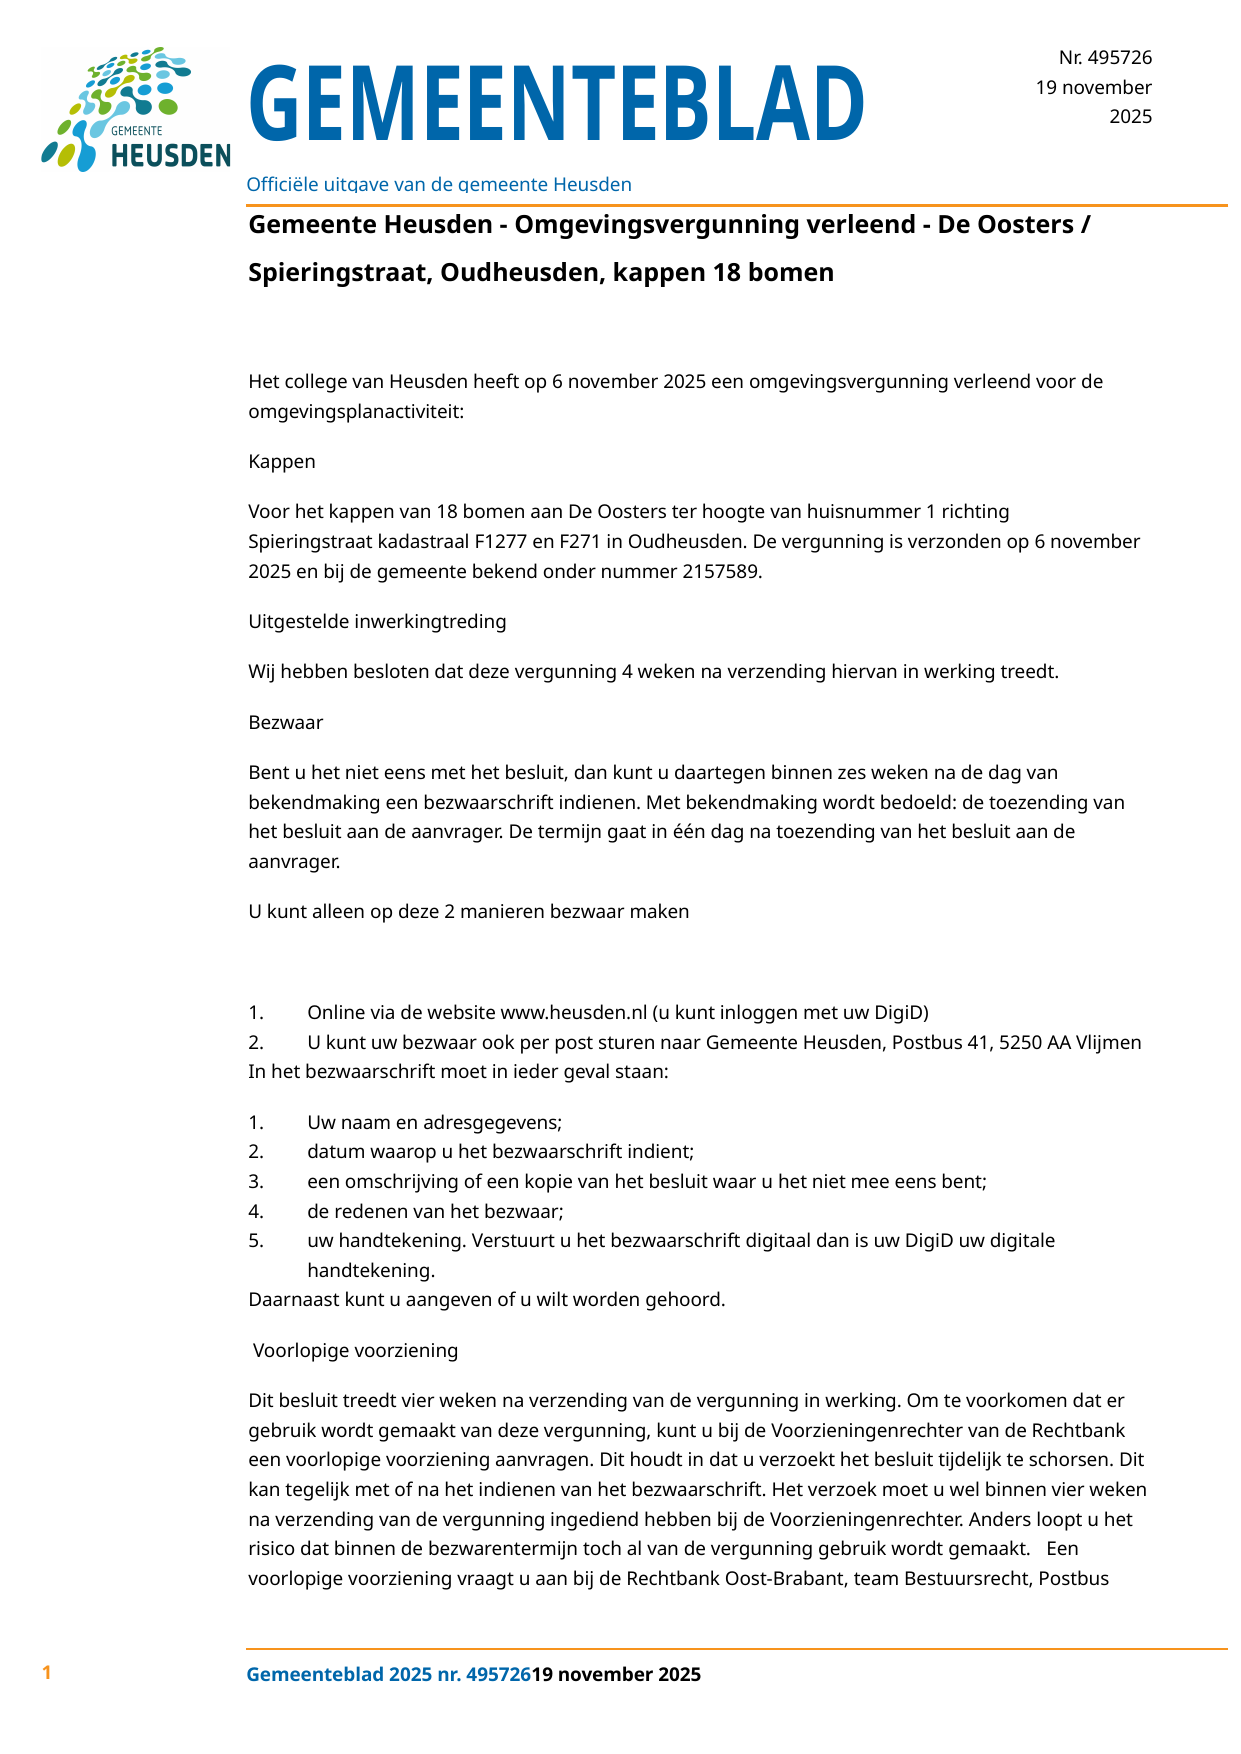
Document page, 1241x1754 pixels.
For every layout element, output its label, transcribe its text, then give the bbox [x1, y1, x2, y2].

list uw handtekening. Verstuurt u het bezwaarschrift digitaal dan is uw DigiD uw digitale handtekening. [248, 1227, 1152, 1283]
text Dit besluit treedt vier weken na verzending van de vergunning in werking. Om te voorkomen dat er gebruik wordt gemaakt van deze vergunning, kunt u bij de Voorzieningenrechter van de Rechtbank een voorlopige voorziening aanvragen. Dit houdt in dat u verzoekt het besluit tijdelijk te schorsen. Dit kan tegelijk met of na het indienen van het bezwaarschrift. Het verzoek moet u wel binnen vier weken na verzending van de vergunning ingediend hebben bij de Voorzieningenrechter. Anders loopt u het risico dat binnen de bezwarentermijn toch al van de vergunning gebruik wordt gemaakt. Een voorlopige voorziening vraagt u aan bij de Rechtbank Oost-Brabant, team Bestuursrecht, Postbus [248, 1387, 1152, 1591]
text Het college van Heusden heeft op 6 november 2025 een omgevingsvergunning verleend voor de omgevingsplanactiviteit: [248, 368, 1152, 424]
list een omschrijving of een kopie van het besluit waar u het niet mee eens bent; [248, 1168, 1152, 1194]
text Uitgestelde inwerkingtreding [248, 608, 1152, 634]
list datum waarop u het bezwaarschrift indient; [248, 1139, 1152, 1164]
text Bezwaar [248, 709, 1152, 735]
list Online via de website www.heusden.nl (u kunt inloggen met uw DigiD) [248, 999, 1152, 1025]
text Voorlopige voorziening [248, 1337, 1152, 1363]
text Voor het kappen van 18 bomen aan De Oosters ter hoogte van huisnummer 1 richting Spieringstraat kadastraal F1277 en F271 in Oudheusden. De vergunning is verzonden op 6 november 2025 en bij de gemeente bekend onder nummer 2157589. [248, 499, 1152, 584]
list Uw naam en adresgegevens; [248, 1109, 1152, 1135]
text Wij hebben besloten dat deze vergunning 4 weken na verzending hiervan in werking treedt. [248, 659, 1152, 684]
text Daarnaast kunt u aangeven of u wilt worden gehoord. [248, 1287, 1152, 1312]
text U kunt alleen op deze 2 manieren bezwaar maken [248, 899, 1152, 924]
text Gemeente Heusden - Omgevingsvergunning verleend - De Oosters / Spieringstraat, Oudheusden, kappen 18 bomen [248, 207, 1152, 288]
text Bent u het niet eens met het besluit, dan kunt u daartegen binnen zes weken na de dag van bekendmaking een bezwaarschrift indienen. Met bekendmaking wordt bedoeld: de toezending van het besluit aan de aanvrager. De termijn gaat in één dag na toezending van het besluit aan de aanvrager. [248, 759, 1152, 874]
picture [41, 47, 231, 172]
text In het bezwaarschrift moet in ieder geval staan: [248, 1059, 1152, 1084]
text Kappen [248, 448, 1152, 474]
list U kunt uw bezwaar ook per post sturen naar Gemeente Heusden, Postbus 41, 5250 AA Vlijmen [248, 1029, 1152, 1055]
list de redenen van het bezwaar; [248, 1198, 1152, 1224]
